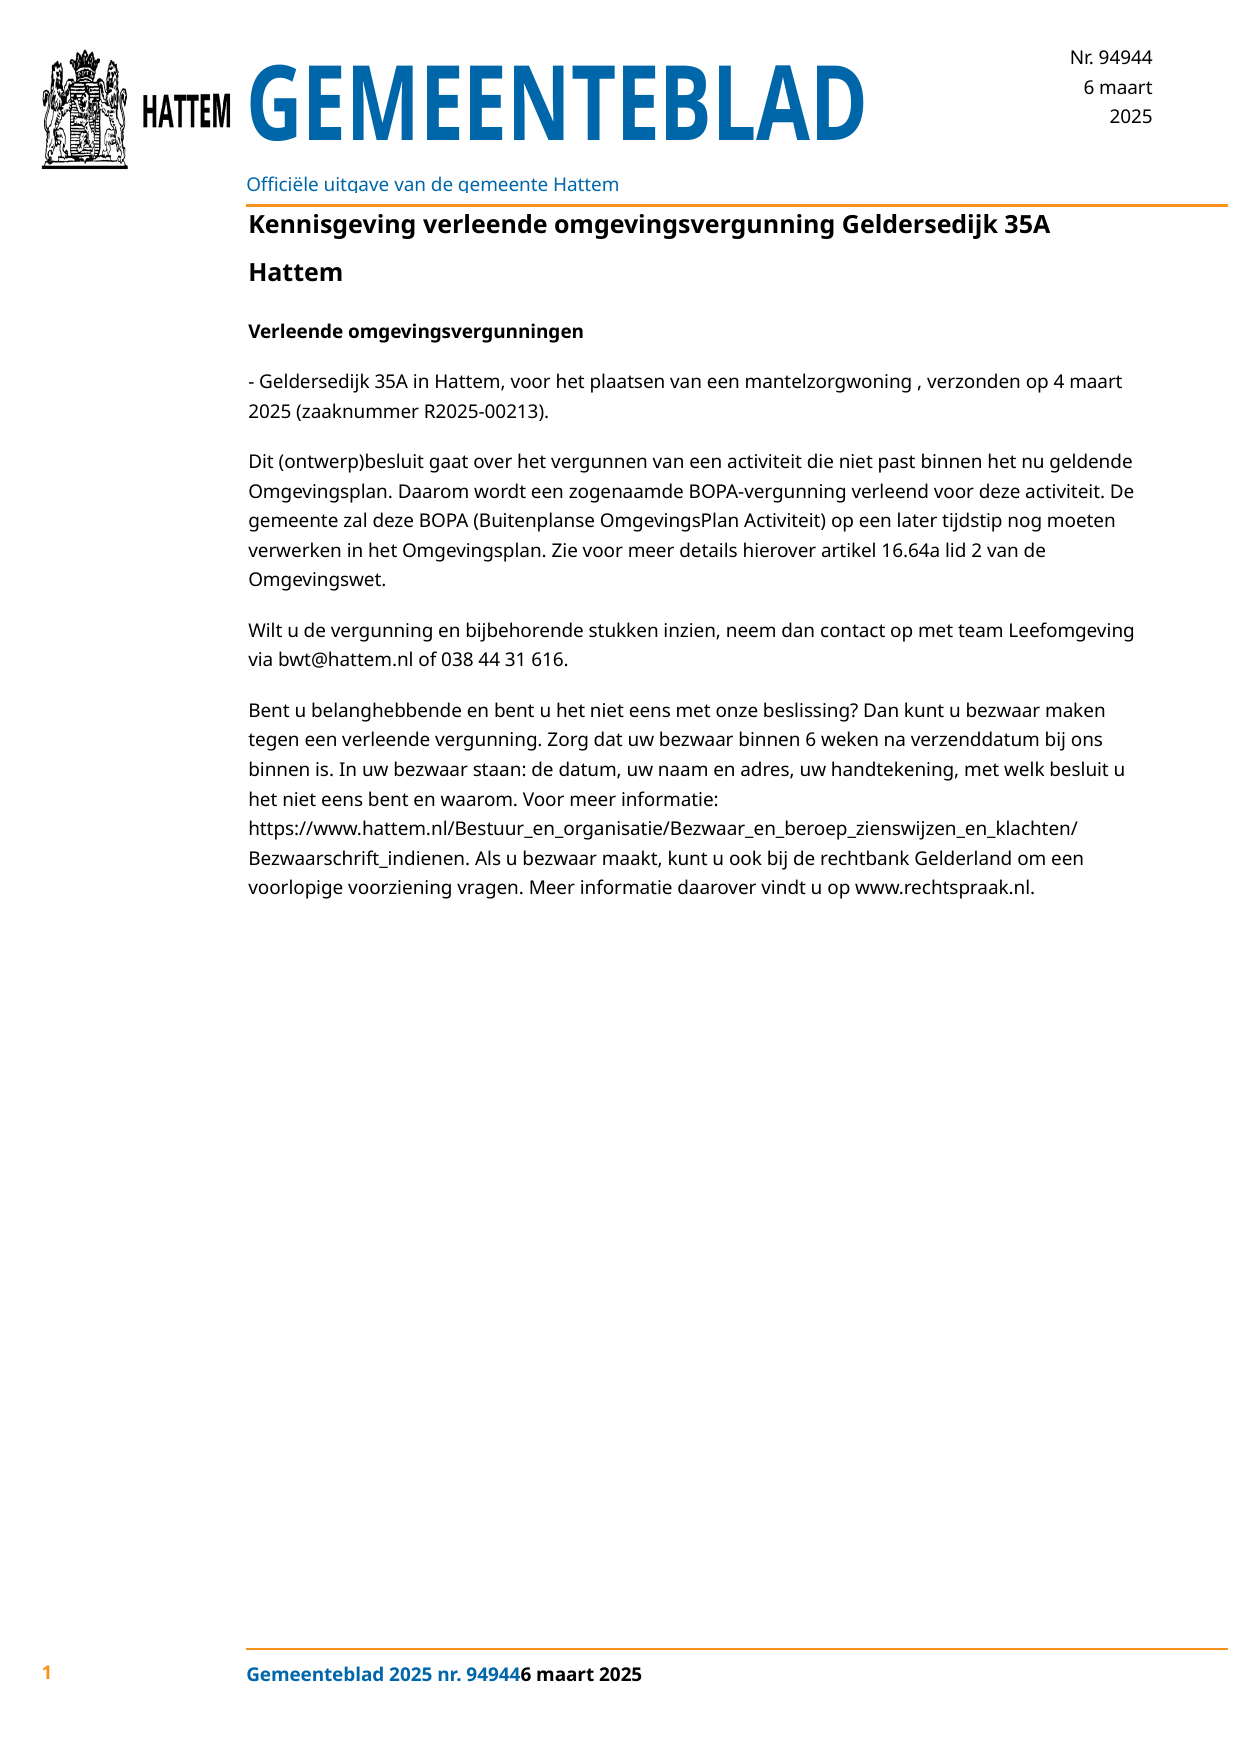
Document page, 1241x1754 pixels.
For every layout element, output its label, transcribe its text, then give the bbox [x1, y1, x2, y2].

picture [41, 47, 231, 172]
text - Geldersedijk 35A in Hattem, voor het plaatsen van een mantelzorgwoning , verzonden op 4 maart 2025 (zaaknummer R2025-00213). [248, 368, 1152, 424]
text Kennisgeving verleende omgevingsvergunning Geldersedijk 35A Hattem [248, 207, 1152, 288]
text Bent u belanghebbende en bent u het niet eens met onze beslissing? Dan kunt u bezwaar maken tegen een verleende vergunning. Zorg dat uw bezwaar binnen 6 weken na verzenddatum bij ons binnen is. In uw bezwaar staan: de datum, uw naam en adres, uw handtekening, met welk besluit u het niet eens bent en waarom. Voor meer informatie: https://www.hattem.nl/Bestuur_en_organisatie/Bezwaar_en_beroep_zienswijzen_en_klachten/Bezwaarschrift_indienen. Als u bezwaar maakt, kunt u ook bij de rechtbank Gelderland om een voorlopige voorziening vragen. Meer informatie daarover vindt u op www.rechtspraak.nl. [248, 697, 1152, 900]
text Wilt u de vergunning en bijbehorende stukken inzien, neem dan contact op met team Leefomgeving via bwt@hattem.nl of 038 44 31 616. [248, 617, 1152, 672]
text Dit (ontwerp)besluit gaat over het vergunnen van een activiteit die niet past binnen het nu geldende Omgevingsplan. Daarom wordt een zogenaamde BOPA-vergunning verleend voor deze activiteit. De gemeente zal deze BOPA (Buitenplanse OmgevingsPlan Activiteit) op een later tijdstip nog moeten verwerken in het Omgevingsplan. Zie voor meer details hierover artikel 16.64a lid 2 van de Omgevingswet. [248, 448, 1152, 592]
text Verleende omgevingsvergunningen [248, 318, 1152, 344]
